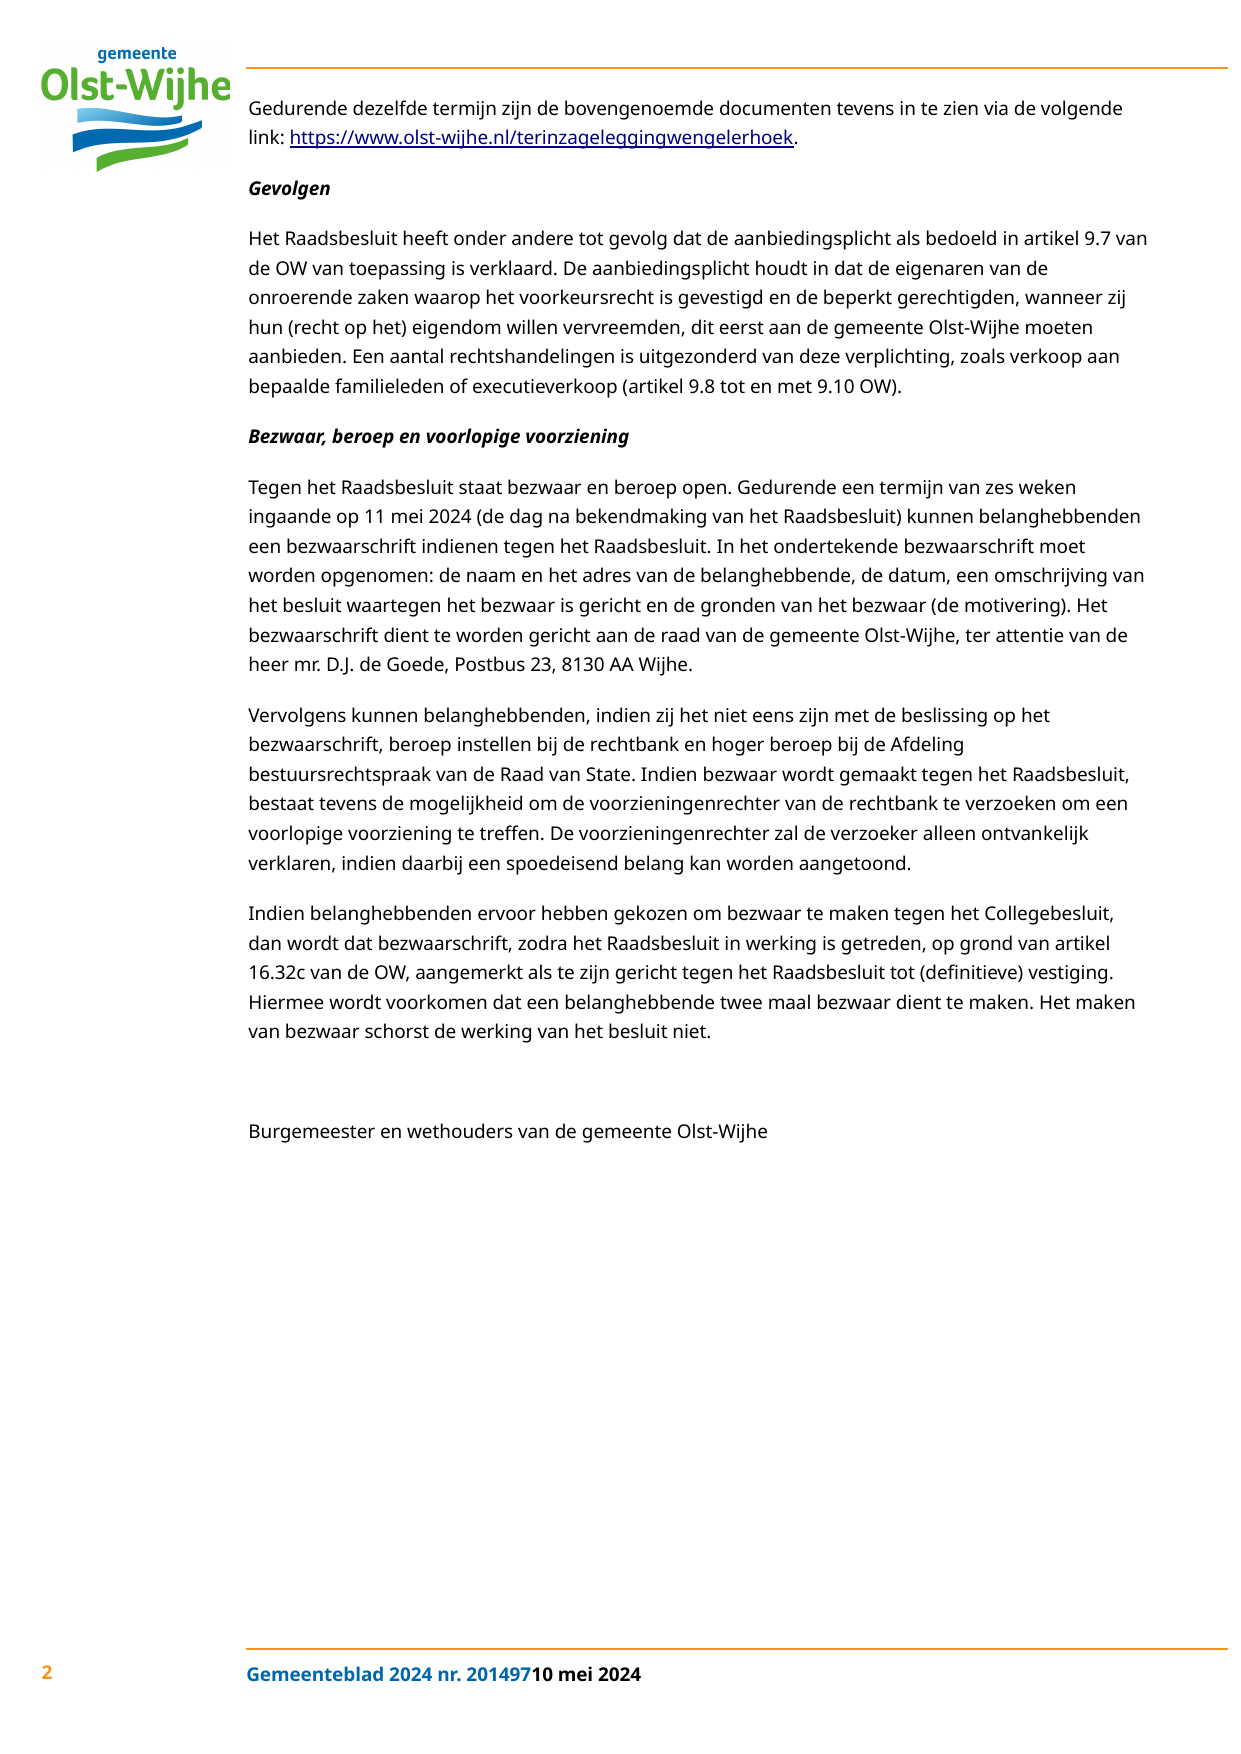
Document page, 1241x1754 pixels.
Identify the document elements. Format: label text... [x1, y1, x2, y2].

text Burgemeester en wethouders van de gemeente Olst-Wijhe [248, 1118, 1152, 1143]
text Tegen het Raadsbesluit staat bezwaar en beroep open. Gedurende een termijn van zes weken ingaande op 11 mei 2024 (de dag na bekendmaking van het Raadsbesluit) kunnen belanghebbenden een bezwaarschrift indienen tegen het Raadsbesluit. In het ondertekende bezwaar­schrift moet worden opgenomen: de naam en het adres van de belanghebbende, de datum, een omschrijving van het besluit waartegen het bezwaar is gericht en de gronden van het bezwaar (de motivering). Het bezwaar­schrift dient te worden gericht aan de raad van de gemeente Olst-Wijhe, ter attentie van de heer mr. D.J. de Goede, Postbus 23, 8130 AA Wijhe. [248, 474, 1152, 677]
text Het Raadsbesluit heeft onder andere tot gevolg dat de aanbiedingsplicht als bedoeld in artikel 9.7 van de OW van toepassing is verklaard. De aanbiedings­plicht houdt in dat de eigenaren van de onroerende zaken waarop het voorkeursrecht is gevestigd en de beperkt gerechtigden, wanneer zij hun (recht op het) eigendom willen vervreemden, dit eerst aan de gemeente Olst-Wijhe moeten aanbieden. Een aantal rechtshandelingen is uitgezonderd van deze verplichting, zoals verkoop aan bepaalde familieleden of executieverkoop (artikel 9.8 tot en met 9.10 OW). [248, 225, 1152, 399]
text Gevolgen [248, 175, 1152, 201]
text Bezwaar, beroep en voorlopige voorziening [248, 423, 1152, 449]
text Gedurende dezelfde termijn zijn de bovengenoemde documenten tevens in te zien via de volgende link: https://www.olst-wijhe.nl/terinzageleggingwengelerhoek. [248, 95, 1152, 150]
text Indien belanghebbenden ervoor hebben gekozen om bezwaar te maken tegen het Collegebesluit, dan wordt dat bezwaarschrift, zodra het Raadsbesluit in werking is getreden, op grond van artikel 16.32c van de OW, aangemerkt als te zijn gericht tegen het Raadsbesluit tot (definitieve) vestiging. Hiermee wordt voorkomen dat een belanghebbende twee maal bezwaar dient te maken. Het maken van bezwaar schorst de werking van het besluit niet. [248, 900, 1152, 1044]
text Vervolgens kunnen belanghebbenden, indien zij het niet eens zijn met de beslissing op het bezwaarschrift, beroep instellen bij de rechtbank en hoger beroep bij de Afdeling bestuursrechtspraak van de Raad van State. Indien bezwaar wordt gemaakt tegen het Raadsbesluit, bestaat tevens de mogelijkheid om de voorzieningenrechter van de rechtbank te verzoeken om een voorlopige voorziening te treffen. De voorzieningenrechter zal de verzoeker alleen ontvan­ke­lijk verklaren, indien daarbij een spoedeisend belang kan worden aangetoond. [248, 702, 1152, 876]
picture [41, 47, 231, 172]
